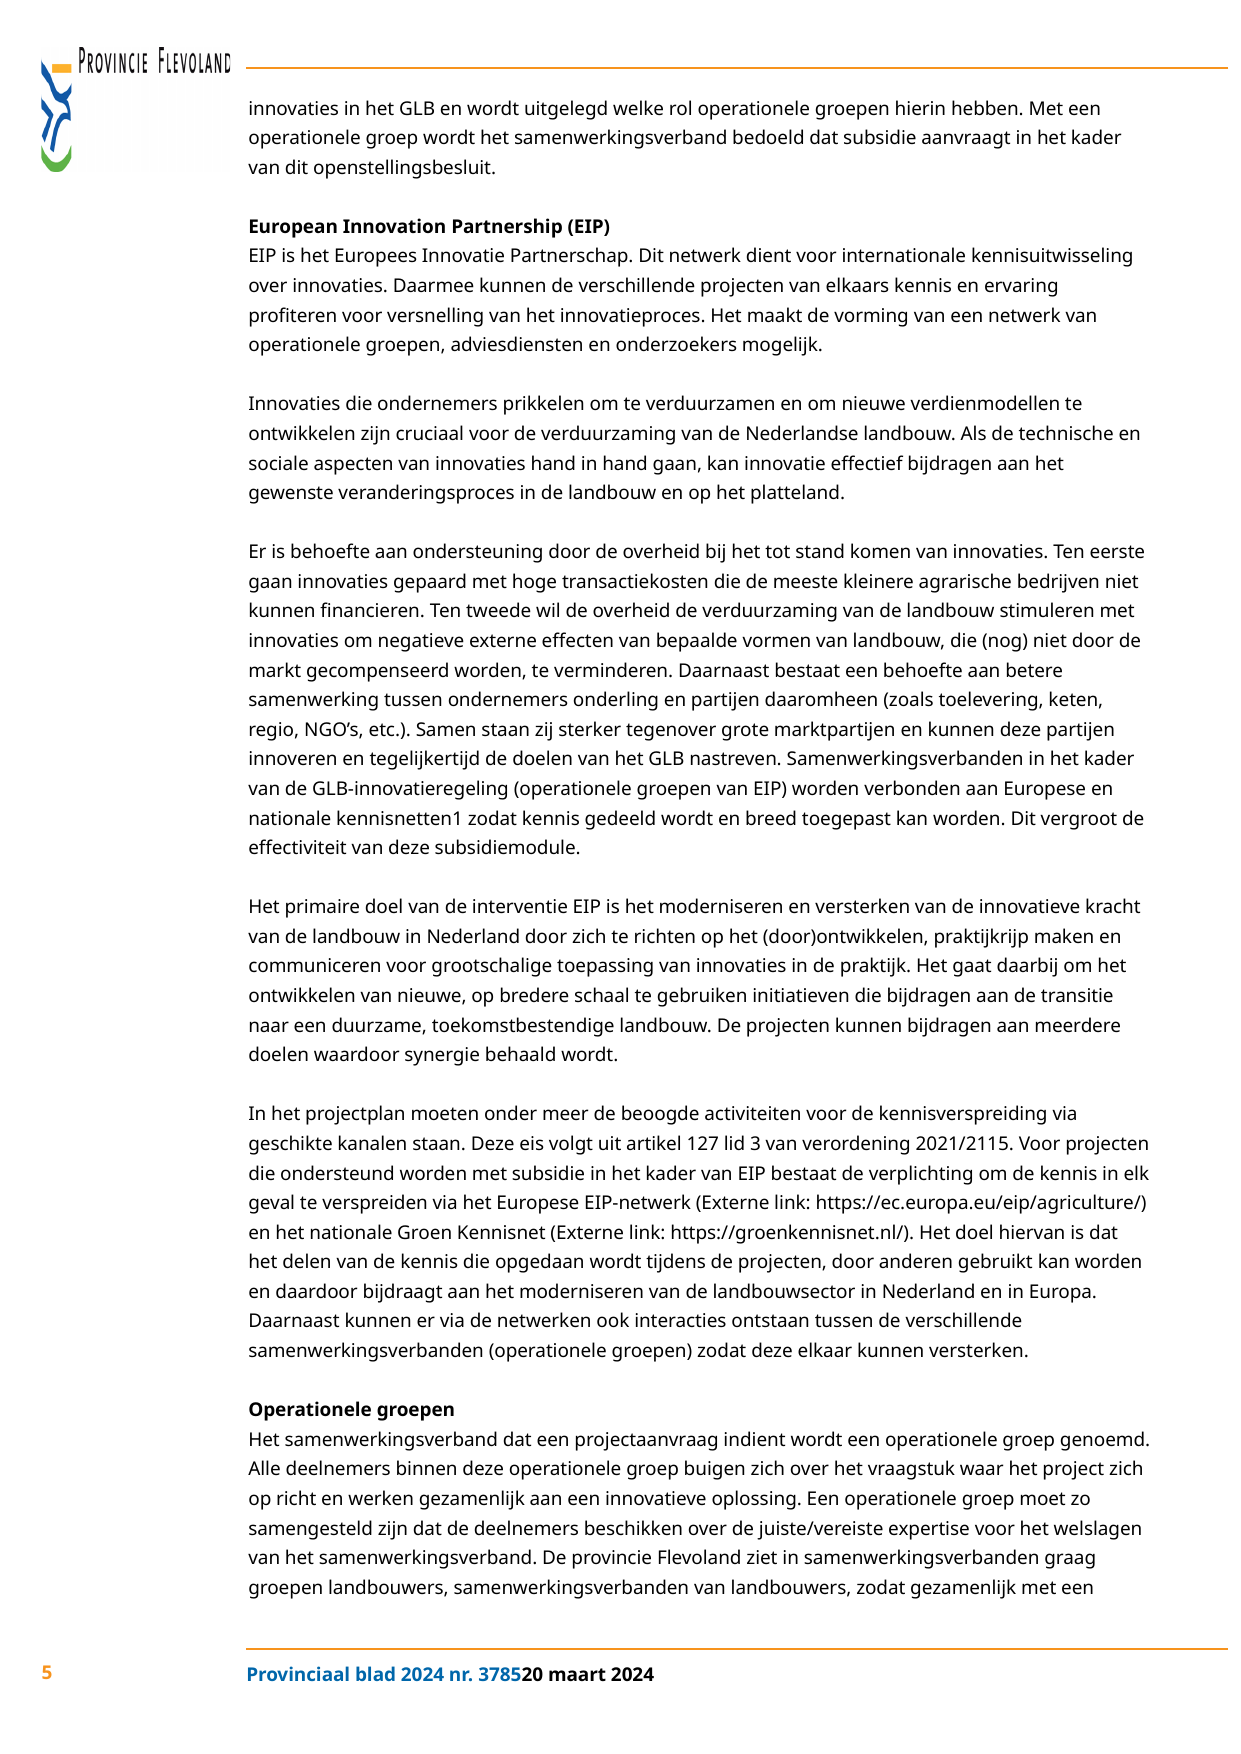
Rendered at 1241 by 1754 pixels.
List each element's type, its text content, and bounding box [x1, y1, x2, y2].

text Innovaties die ondernemers prikkelen om te verduurzamen en om nieuwe verdienmodellen te ontwikkelen zijn cruciaal voor de verduurzaming van de Nederlandse landbouw. Als de technische en sociale aspecten van innovaties hand in hand gaan, kan innovatie effectief bijdragen aan het gewenste veranderingsproces in de landbouw en op het platteland. [248, 391, 1152, 505]
text In het projectplan moeten onder meer de beoogde activiteiten voor de kennisverspreiding via geschikte kanalen staan. Deze eis volgt uit artikel 127 lid 3 van verordening 2021/2115. Voor projecten die ondersteund worden met subsidie in het kader van EIP bestaat de verplichting om de kennis in elk geval te verspreiden via het Europese EIP-netwerk (Externe link: https://ec.europa.eu/eip/agriculture/) en het nationale Groen Kennisnet (Externe link: https://groenkennisnet.nl/). Het doel hiervan is dat het delen van de kennis die opgedaan wordt tijdens de projecten, door anderen gebruikt kan worden en daardoor bijdraagt aan het moderniseren van de landbouwsector in Nederland en in Europa. Daarnaast kunnen er via de netwerken ook interacties ontstaan tussen de verschillende samenwerkingsverbanden (operationele groepen) zodat deze elkaar kunnen versterken. [248, 1101, 1152, 1363]
picture [41, 47, 231, 172]
text EIP is het Europees Innovatie Partnerschap. Dit netwerk dient voor internationale kennisuitwisseling over innovaties. Daarmee kunnen de verschillende projecten van elkaars kennis en ervaring profiteren voor versnelling van het innovatieproces. Het maakt de vorming van een netwerk van operationele groepen, adviesdiensten en onderzoekers mogelijk. [248, 243, 1152, 357]
text Operationele groepen [248, 1396, 1152, 1422]
text Er is behoefte aan ondersteuning door de overheid bij het tot stand komen van innovaties. Ten eerste gaan innovaties gepaard met hoge transactiekosten die de meeste kleinere agrarische bedrijven niet kunnen financieren. Ten tweede wil de overheid de verduurzaming van de landbouw stimuleren met innovaties om negatieve externe effecten van bepaalde vormen van landbouw, die (nog) niet door de markt gecompenseerd worden, te verminderen. Daarnaast bestaat een behoefte aan betere samenwerking tussen ondernemers onderling en partijen daaromheen (zoals toelevering, keten, regio, NGO’s, etc.). Samen staan zij sterker tegenover grote marktpartijen en kunnen deze partijen innoveren en tegelijkertijd de doelen van het GLB nastreven. Samenwerkingsverbanden in het kader van de GLB-innovatieregeling (operationele groepen van EIP) worden verbonden aan Europese en nationale kennisnetten1 zodat kennis gedeeld wordt en breed toegepast kan worden. Dit vergroot de effectiviteit van deze subsidiemodule. [248, 538, 1152, 860]
text Het primaire doel van de interventie EIP is het moderniseren en versterken van de innovatieve kracht van de landbouw in Nederland door zich te richten op het (door)ontwikkelen, praktijkrijp maken en communiceren voor grootschalige toepassing van innovaties in de praktijk. Het gaat daarbij om het ontwikkelen van nieuwe, op bredere schaal te gebruiken initiatieven die bijdragen aan de transitie naar een duurzame, toekomstbestendige landbouw. De projecten kunnen bijdragen aan meerdere doelen waardoor synergie behaald wordt. [248, 893, 1152, 1067]
text Het samenwerkingsverband dat een projectaanvraag indient wordt een operationele groep genoemd. Alle deelnemers binnen deze operationele groep buigen zich over het vraagstuk waar het project zich op richt en werken gezamenlijk aan een innovatieve oplossing. Een operationele groep moet zo samengesteld zijn dat de deelnemers beschikken over de juiste/vereiste expertise voor het welslagen van het samenwerkingsverband. De provincie Flevoland ziet in samenwerkingsverbanden graag groepen landbouwers, samenwerkingsverbanden van landbouwers, zodat gezamenlijk met een [248, 1426, 1152, 1600]
text innovaties in het GLB en wordt uitgelegd welke rol operationele groepen hierin hebben. Met een operationele groep wordt het samenwerkingsverband bedoeld dat subsidie aanvraagt in het kader van dit openstellingsbesluit. [248, 95, 1152, 180]
text European Innovation Partnership (EIP) [248, 213, 1152, 239]
